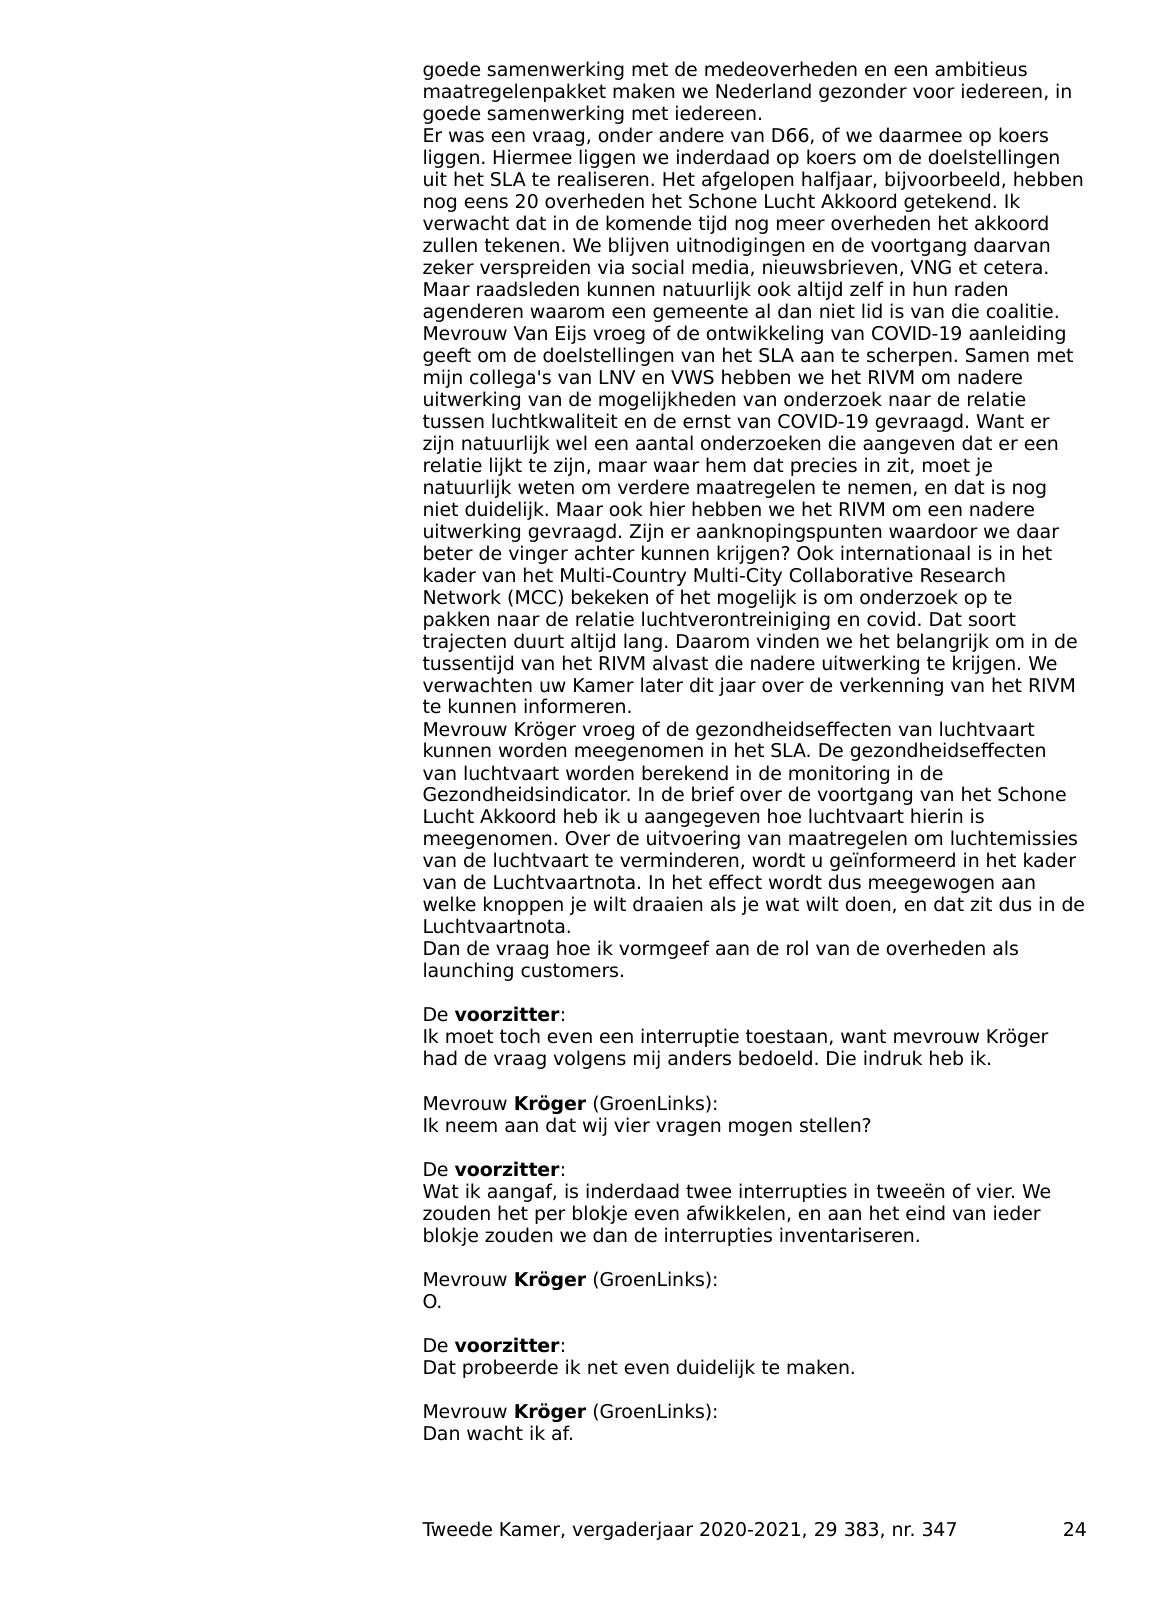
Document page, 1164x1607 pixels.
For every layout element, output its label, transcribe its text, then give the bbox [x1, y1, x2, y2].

text Ik neem aan dat wij vier vragen mogen stellen? [422, 1114, 1087, 1136]
text Dan wacht ik af. [422, 1423, 1087, 1445]
text De voorzitter: [422, 1335, 1087, 1357]
text Dan de vraag hoe ik vormgeef aan de rol van de overheden als launching customers. [422, 938, 1087, 982]
text Mevrouw Kröger vroeg of de gezondheidseffecten van luchtvaart kunnen worden meegenomen in het SLA. De gezondheidseffecten van luchtvaart worden berekend in de monitoring in de Gezondheidsindicator. In de brief over de voortgang van het Schone Lucht Akkoord heb ik u aangegeven hoe luchtvaart hierin is meegenomen. Over de uitvoering van maatregelen om luchtemissies van de luchtvaart te verminderen, wordt u geïnformeerd in het kader van de Luchtvaartnota. In het effect wordt dus meegewogen aan welke knoppen je wilt draaien als je wat wilt doen, en dat zit dus in de Luchtvaartnota. [422, 718, 1087, 938]
text De voorzitter: [422, 1004, 1087, 1026]
text De voorzitter: [422, 1159, 1087, 1181]
text O. [422, 1291, 1087, 1313]
text Mevrouw Kröger (GroenLinks): [422, 1401, 1087, 1423]
text Mevrouw Kröger (GroenLinks): [422, 1092, 1087, 1114]
text Mevrouw Kröger (GroenLinks): [422, 1269, 1087, 1291]
text Mevrouw Van Eijs vroeg of de ontwikkeling van COVID-19 aanleiding geeft om de doelstellingen van het SLA aan te scherpen. Samen met mijn collega's van LNV en VWS hebben we het RIVM om nadere uitwerking van de mogelijkheden van onderzoek naar de relatie tussen luchtkwaliteit en de ernst van COVID-19 gevraagd. Want er zijn natuurlijk wel een aantal onderzoeken die aangeven dat er een relatie lijkt te zijn, maar waar hem dat precies in zit, moet je natuurlijk weten om verdere maatregelen te nemen, en dat is nog niet duidelijk. Maar ook hier hebben we het RIVM om een nadere uitwerking gevraagd. Zijn er aanknopingspunten waardoor we daar beter de vinger achter kunnen krijgen? Ook internationaal is in het kader van het Multi-Country Multi-City Collaborative Research Network (MCC) bekeken of het mogelijk is om onderzoek op te pakken naar de relatie luchtverontreiniging en covid. Dat soort trajecten duurt altijd lang. Daarom vinden we het belangrijk om in de tussentijd van het RIVM alvast die nadere uitwerking te krijgen. We verwachten uw Kamer later dit jaar over de verkenning van het RIVM te kunnen informeren. [422, 323, 1087, 718]
text goede samenwerking met de medeoverheden en een ambitieus maatregelenpakket maken we Nederland gezonder voor iedereen, in goede samenwerking met iedereen. [422, 59, 1087, 125]
text Er was een vraag, onder andere van D66, of we daarmee op koers liggen. Hiermee liggen we inderdaad op koers om de doelstellingen uit het SLA te realiseren. Het afgelopen halfjaar, bijvoorbeeld, hebben nog eens 20 overheden het Schone Lucht Akkoord getekend. Ik verwacht dat in de komende tijd nog meer overheden het akkoord zullen tekenen. We blijven uitnodigingen en de voortgang daarvan zeker verspreiden via social media, nieuwsbrieven, VNG et cetera. Maar raadsleden kunnen natuurlijk ook altijd zelf in hun raden agenderen waarom een gemeente al dan niet lid is van die coalitie. [422, 125, 1087, 323]
text Ik moet toch even een interruptie toestaan, want mevrouw Kröger had de vraag volgens mij anders bedoeld. Die indruk heb ik. [422, 1026, 1087, 1070]
text Dat probeerde ik net even duidelijk te maken. [422, 1357, 1087, 1379]
text Wat ik aangaf, is inderdaad twee interrupties in tweeën of vier. We zouden het per blokje even afwikkelen, en aan het eind van ieder blokje zouden we dan de interrupties inventariseren. [422, 1181, 1087, 1247]
